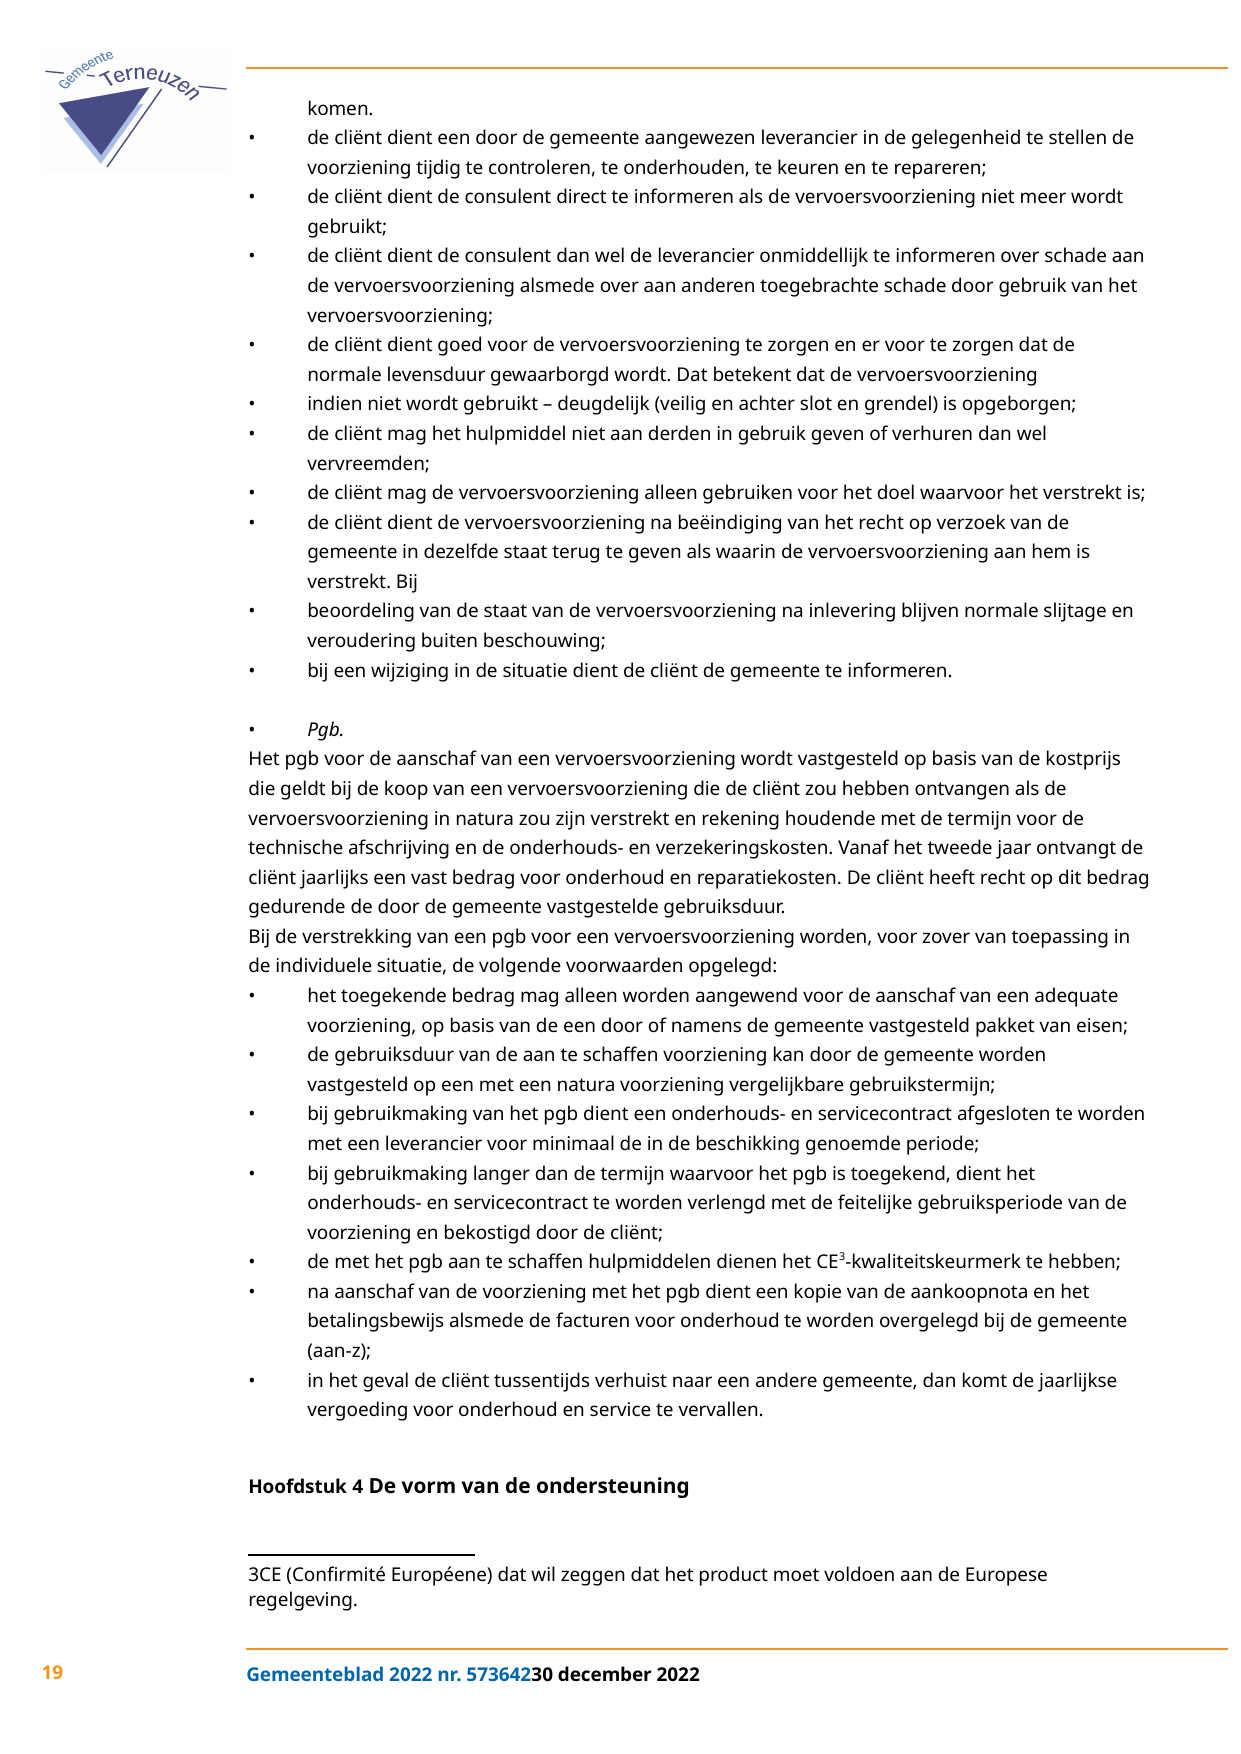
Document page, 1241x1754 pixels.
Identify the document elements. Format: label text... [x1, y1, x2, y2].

list de met het pgb aan te schaffen hulpmiddelen dienen het CE-kwaliteitskeurmerk te hebben; [248, 1248, 1152, 1274]
text Hoofdstuk 4 De vorm van de ondersteuning [248, 1472, 1152, 1500]
list de cliënt dient een door de gemeente aangewezen leverancier in de gelegenheid te stellen de voorziening tijdig te controleren, te onderhouden, te keuren en te repareren; [248, 124, 1152, 180]
list indien niet wordt gebruikt – deugdelijk (veilig en achter slot en grendel) is opgeborgen; [248, 391, 1152, 416]
list CE (Confirmité Européene) dat wil zeggen dat het product moet voldoen aan de Europese regelgeving. [248, 1561, 1152, 1612]
picture [41, 47, 231, 172]
list de cliënt mag het hulpmiddel niet aan derden in gebruik geven of verhuren dan wel vervreemden; [248, 420, 1152, 476]
list de cliënt mag de vervoersvoorziening alleen gebruiken voor het doel waarvoor het verstrekt is; [248, 479, 1152, 505]
list komen. [248, 95, 1152, 121]
list bij gebruikmaking langer dan de termijn waarvoor het pgb is toegekend, dient het onderhouds- en servicecontract te worden verlengd met de feitelijke gebruiksperiode van de voorziening en bekostigd door de cliënt; [248, 1160, 1152, 1245]
text Bij de verstrekking van een pgb voor een vervoersvoorziening worden, voor zover van toepassing in de individuele situatie, de volgende voorwaarden opgelegd: [248, 923, 1152, 978]
list bij gebruikmaking van het pgb dient een onderhouds- en servicecontract afgesloten te worden met een leverancier voor minimaal de in de beschikking genoemde periode; [248, 1101, 1152, 1156]
list na aanschaf van de voorziening met het pgb dient een kopie van de aankoopnota en het betalingsbewijs alsmede de facturen voor onderhoud te worden overgelegd bij de gemeente (aan-z); [248, 1278, 1152, 1363]
list de cliënt dient goed voor de vervoersvoorziening te zorgen en er voor te zorgen dat de normale levensduur gewaarborgd wordt. Dat betekent dat de vervoersvoorziening [248, 331, 1152, 387]
list bij een wijziging in de situatie dient de cliënt de gemeente te informeren. [248, 657, 1152, 683]
list beoordeling van de staat van de vervoersvoorziening na inlevering blijven normale slijtage en veroudering buiten beschouwing; [248, 598, 1152, 653]
list de cliënt dient de consulent direct te informeren als de vervoersvoorziening niet meer wordt gebruikt; [248, 183, 1152, 239]
list het toegekende bedrag mag alleen worden aangewend voor de aanschaf van een adequate voorziening, op basis van de een door of namens de gemeente vastgesteld pakket van eisen; [248, 982, 1152, 1038]
text Het pgb voor de aanschaf van een vervoersvoorziening wordt vastgesteld op basis van de kostprijs die geldt bij de koop van een vervoersvoorziening die de cliënt zou hebben ontvangen als de vervoersvoorziening in natura zou zijn verstrekt en rekening houdende met de termijn voor de technische afschrijving en de onderhouds- en verzekeringskosten. Vanaf het tweede jaar ontvangt de cliënt jaarlijks een vast bedrag voor onderhoud en reparatiekosten. De cliënt heeft recht op dit bedrag gedurende de door de gemeente vastgestelde gebruiksduur. [248, 746, 1152, 919]
list Pgb. [248, 716, 1152, 742]
list de cliënt dient de vervoersvoorziening na beëindiging van het recht op verzoek van de gemeente in dezelfde staat terug te geven als waarin de vervoersvoorziening aan hem is verstrekt. Bij [248, 509, 1152, 594]
list de cliënt dient de consulent dan wel de leverancier onmiddellijk te informeren over schade aan de vervoersvoorziening alsmede over aan anderen toegebrachte schade door gebruik van het vervoersvoorziening; [248, 243, 1152, 328]
list de gebruiksduur van de aan te schaffen voorziening kan door de gemeente worden vastgesteld op een met een natura voorziening vergelijkbare gebruikstermijn; [248, 1041, 1152, 1097]
list in het geval de cliënt tussentijds verhuist naar een andere gemeente, dan komt de jaarlijkse vergoeding voor onderhoud en service te vervallen. [248, 1367, 1152, 1422]
